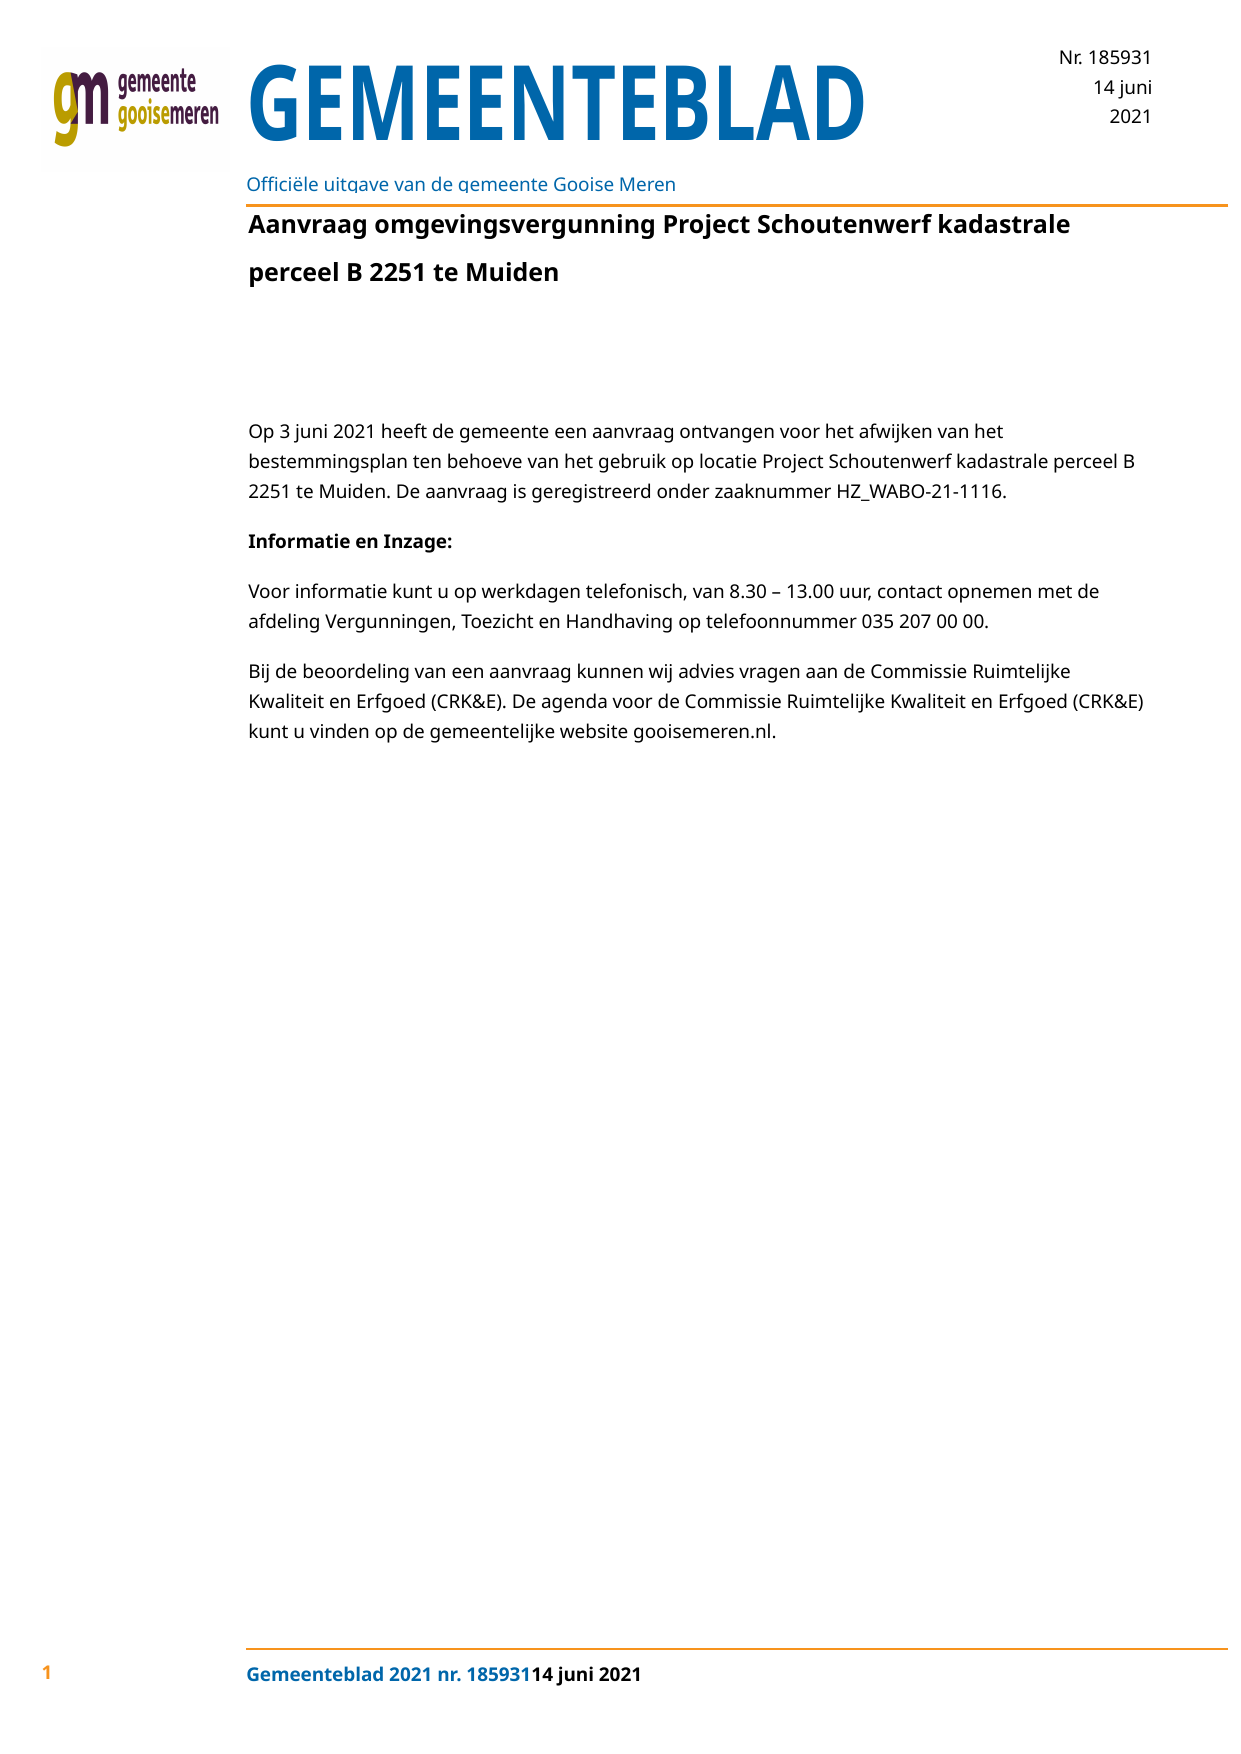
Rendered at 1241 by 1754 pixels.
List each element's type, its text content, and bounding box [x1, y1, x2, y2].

text Op 3 juni 2021 heeft de gemeente een aanvraag ontvangen voor het afwijken van het bestemmingsplan ten behoeve van het gebruik op locatie Project Schoutenwerf kadastrale perceel B 2251 te Muiden. De aanvraag is geregistreerd onder zaaknummer HZ_WABO-21-1116. [248, 419, 1152, 504]
text Voor informatie kunt u op werkdagen telefonisch, van 8.30 – 13.00 uur, contact opnemen met de afdeling Vergunningen, Toezicht en Handhaving op telefoonnummer 035 207 00 00. [248, 579, 1152, 634]
text Aanvraag omgevingsvergunning Project Schoutenwerf kadastrale perceel B 2251 te Muiden [248, 207, 1152, 288]
text Informatie en Inzage: [248, 528, 1152, 554]
text Bij de beoordeling van een aanvraag kunnen wij advies vragen aan de Commissie Ruimtelijke Kwaliteit en Erfgoed (CRK&E). De agenda voor de Commissie Ruimtelijke Kwaliteit en Erfgoed (CRK&E) kunt u vinden op de gemeentelijke website gooisemeren.nl. [248, 659, 1152, 744]
picture [41, 47, 231, 172]
